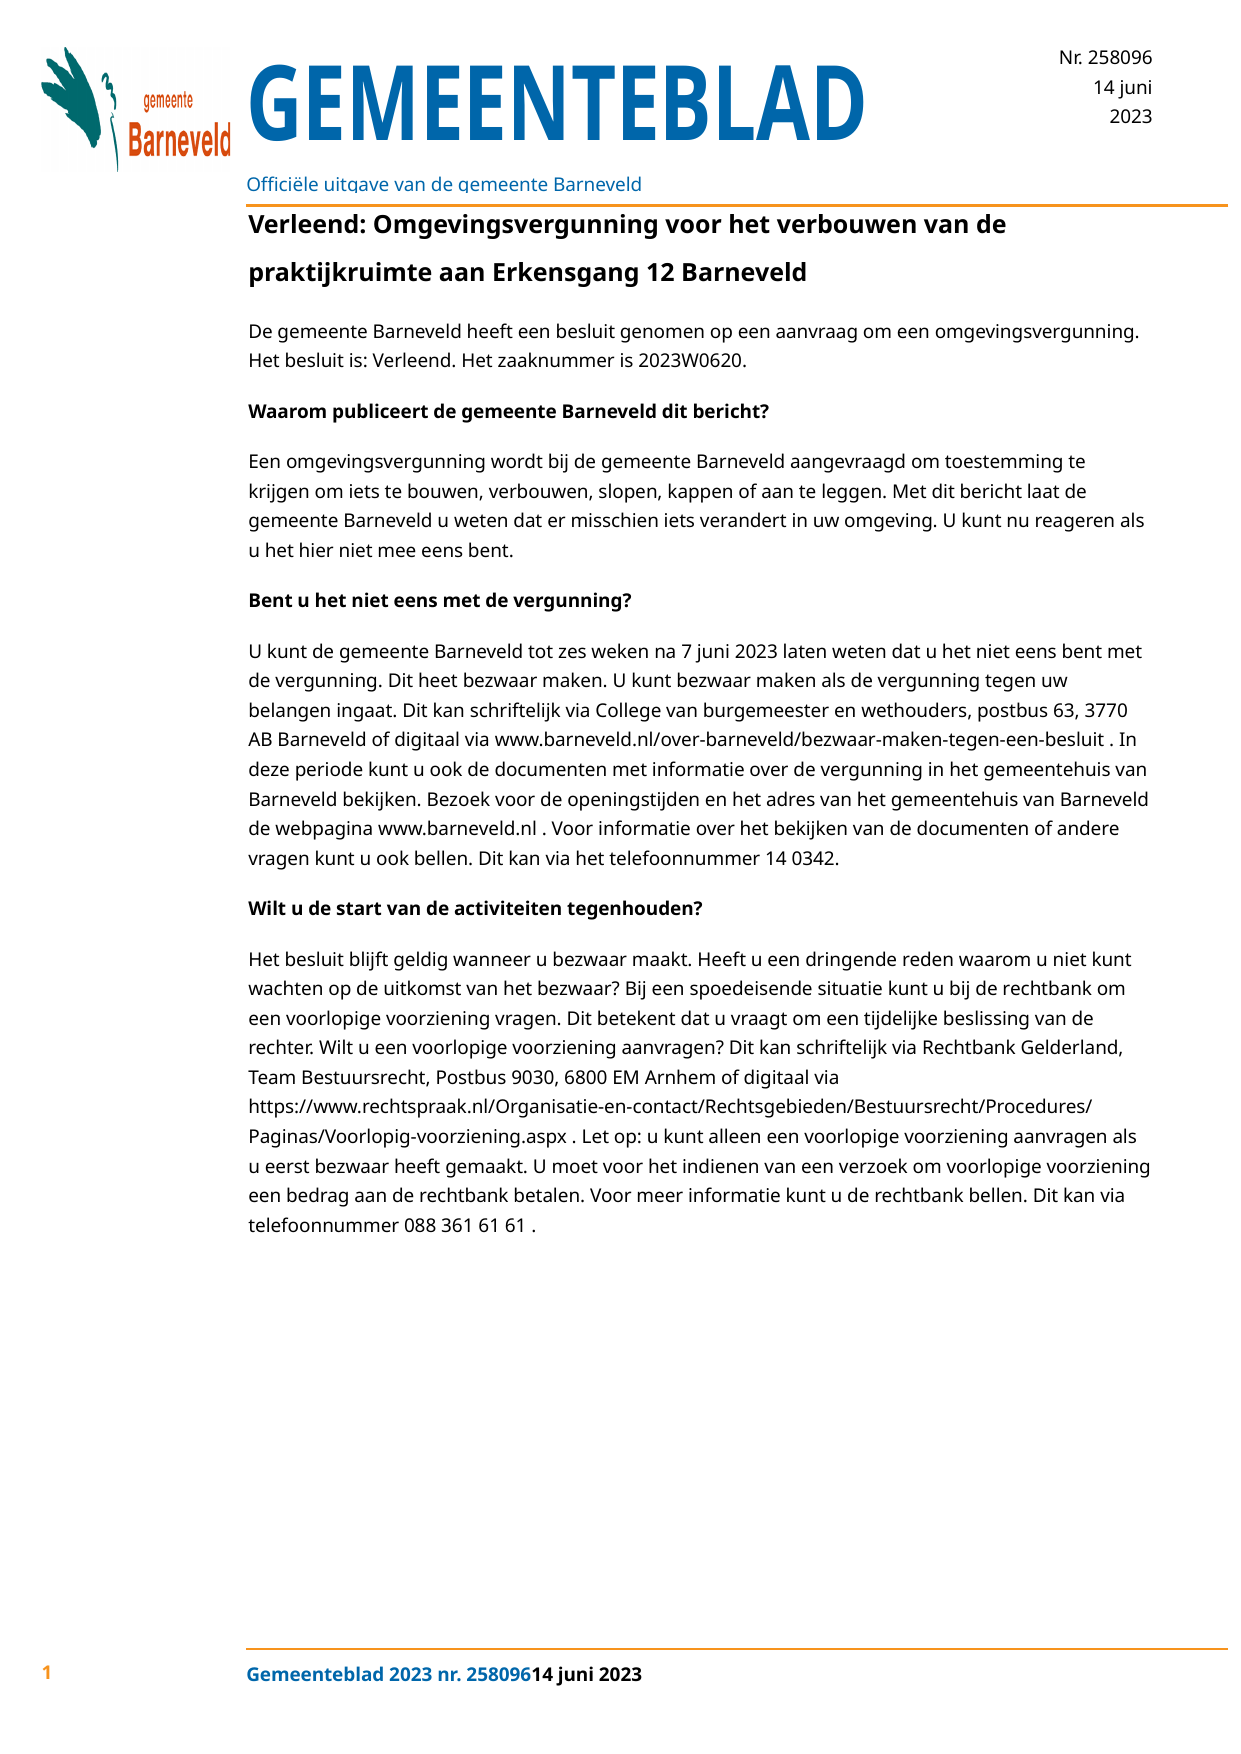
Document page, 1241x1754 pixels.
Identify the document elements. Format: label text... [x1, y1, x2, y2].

text Wilt u de start van de activiteiten tegenhouden? [248, 895, 1152, 921]
text De gemeente Barneveld heeft een besluit genomen op een aanvraag om een omgevingsvergunning. Het besluit is: Verleend. Het zaaknummer is 2023W0620. [248, 318, 1152, 373]
text Waarom publiceert de gemeente Barneveld dit bericht? [248, 398, 1152, 424]
text Een omgevingsvergunning wordt bij de gemeente Barneveld aangevraagd om toestemming te krijgen om iets te bouwen, verbouwen, slopen, kappen of aan te leggen. Met dit bericht laat de gemeente Barneveld u weten dat er misschien iets verandert in uw omgeving. U kunt nu reageren als u het hier niet mee eens bent. [248, 448, 1152, 563]
picture [41, 47, 231, 172]
text Bent u het niet eens met de vergunning? [248, 587, 1152, 613]
text Het besluit blijft geldig wanneer u bezwaar maakt. Heeft u een dringende reden waarom u niet kunt wachten op de uitkomst van het bezwaar? Bij een spoedeisende situatie kunt u bij de rechtbank om een voorlopige voorziening vragen. Dit betekent dat u vraagt om een tijdelijke beslissing van de rechter. Wilt u een voorlopige voorziening aanvragen? Dit kan schriftelijk via Rechtbank Gelderland, Team Bestuursrecht, Postbus 9030, 6800 EM Arnhem of digitaal via https://www.rechtspraak.nl/Organisatie-en-contact/Rechtsgebieden/Bestuursrecht/Procedures/Paginas/Voorlopig-voorziening.aspx . Let op: u kunt alleen een voorlopige voorziening aanvragen als u eerst bezwaar heeft gemaakt. U moet voor het indienen van een verzoek om voorlopige voorziening een bedrag aan de rechtbank betalen. Voor meer informatie kunt u de rechtbank bellen. Dit kan via telefoonnummer 088 361 61 61 . [248, 946, 1152, 1238]
text U kunt de gemeente Barneveld tot zes weken na 7 juni 2023 laten weten dat u het niet eens bent met de vergunning. Dit heet bezwaar maken. U kunt bezwaar maken als de vergunning tegen uw belangen ingaat. Dit kan schriftelijk via College van burgemeester en wethouders, postbus 63, 3770 AB Barneveld of digitaal via www.barneveld.nl/over-barneveld/bezwaar-maken-tegen-een-besluit . In deze periode kunt u ook de documenten met informatie over de vergunning in het gemeentehuis van Barneveld bekijken. Bezoek voor de openingstijden en het adres van het gemeentehuis van Barneveld de webpagina www.barneveld.nl . Voor informatie over het bekijken van de documenten of andere vragen kunt u ook bellen. Dit kan via het telefoonnummer 14 0342. [248, 638, 1152, 871]
text Verleend: Omgevingsvergunning voor het verbouwen van de praktijkruimte aan Erkensgang 12 Barneveld [248, 207, 1152, 288]
